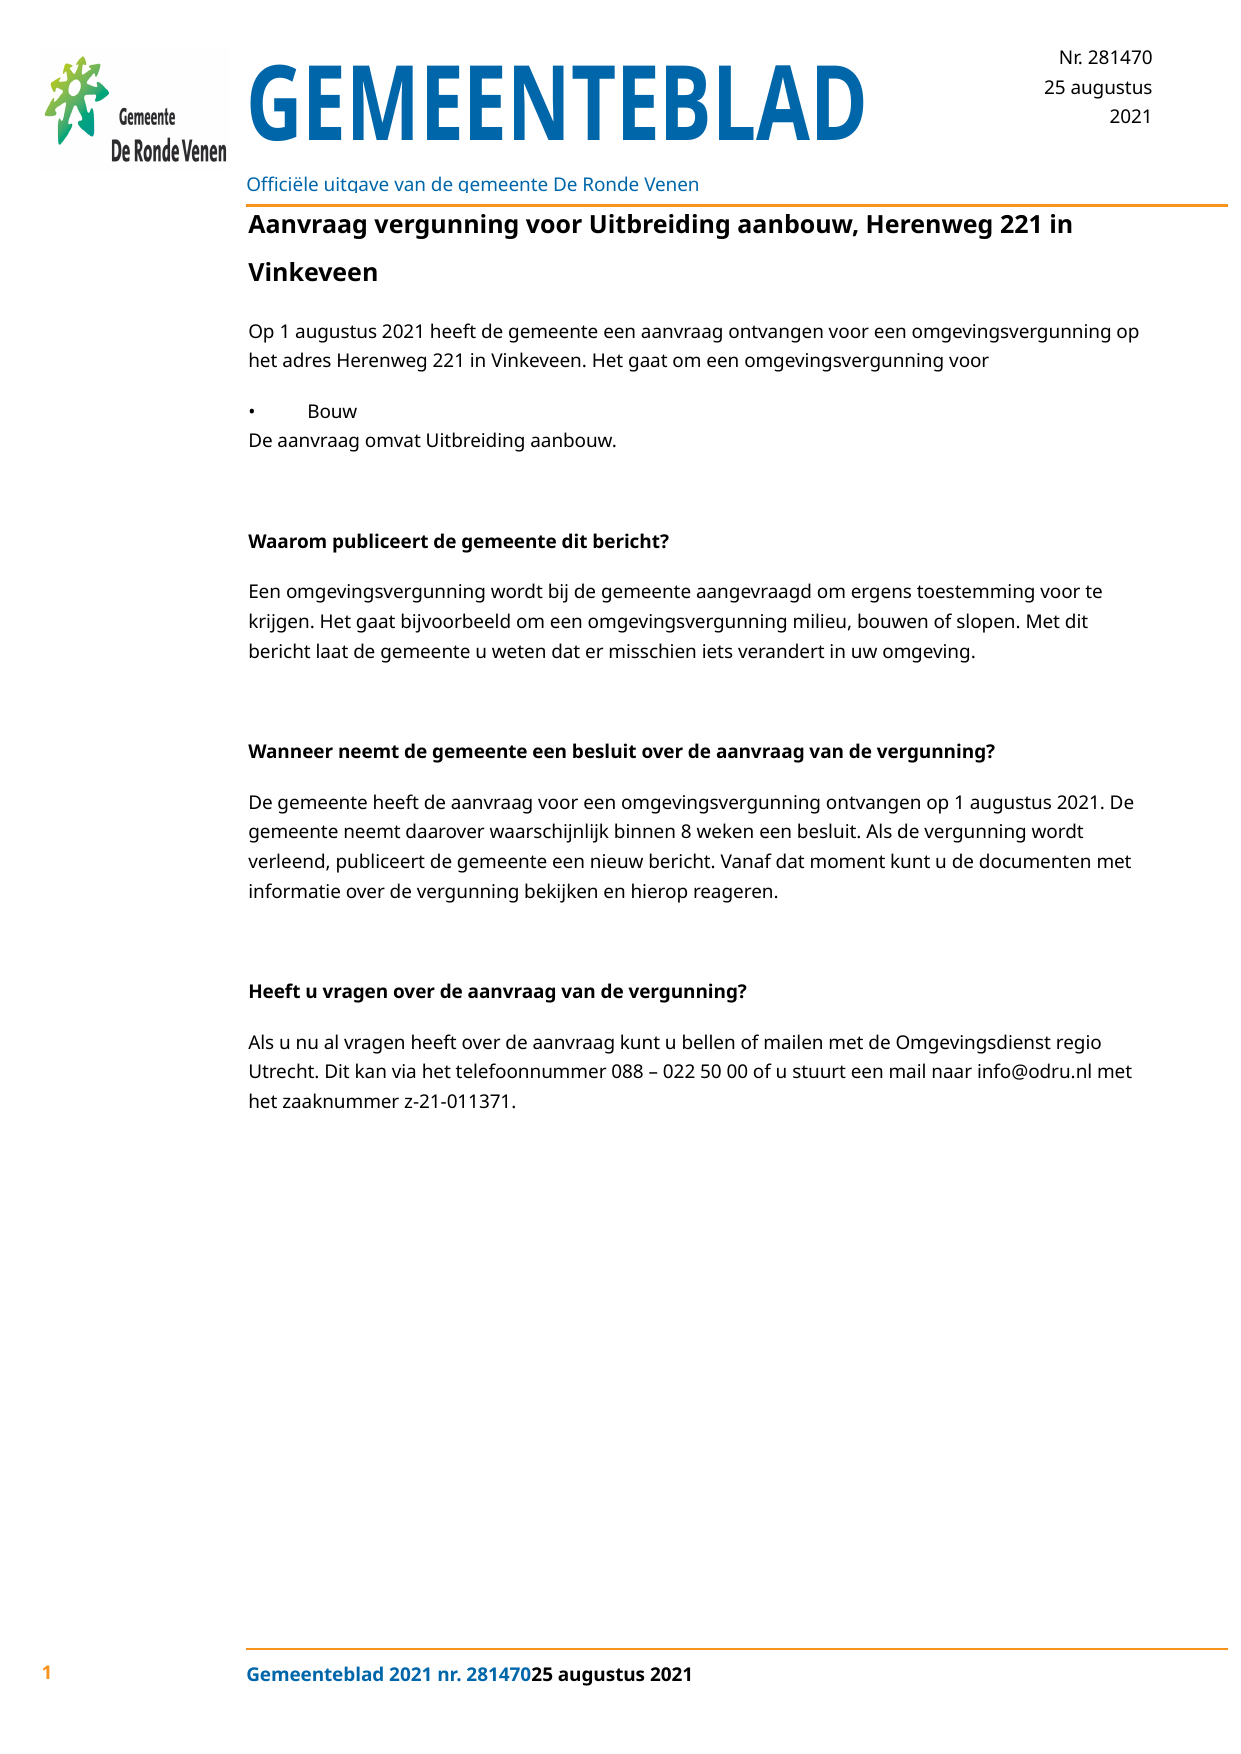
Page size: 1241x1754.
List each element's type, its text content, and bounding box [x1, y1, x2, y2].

text Als u nu al vragen heeft over de aanvraag kunt u bellen of mailen met de Omgevingsdienst regio Utrecht. Dit kan via het telefoonnummer 088 – 022 50 00 of u stuurt een mail naar info@odru.nl met het zaaknummer z-21-011371. [248, 1029, 1152, 1114]
text De gemeente heeft de aanvraag voor een omgevingsvergunning ontvangen op 1 augustus 2021. De gemeente neemt daarover waarschijnlijk binnen 8 weken een besluit. Als de vergunning wordt verleend, publiceert de gemeente een nieuw bericht. Vanaf dat moment kunt u de documenten met informatie over de vergunning bekijken en hierop reageren. [248, 789, 1152, 904]
text Op 1 augustus 2021 heeft de gemeente een aanvraag ontvangen voor een omgevingsvergunning op het adres Herenweg 221 in Vinkeveen. Het gaat om een omgevingsvergunning voor [248, 318, 1152, 373]
list Bouw [248, 398, 1152, 424]
picture [41, 47, 231, 172]
text De aanvraag omvat Uitbreiding aanbouw. [248, 427, 1152, 453]
text Aanvraag vergunning voor Uitbreiding aanbouw, Herenweg 221 in Vinkeveen [248, 207, 1152, 288]
text Waarom publiceert de gemeente dit bericht? [248, 528, 1152, 554]
text Wanneer neemt de gemeente een besluit over de aanvraag van de vergunning? [248, 739, 1152, 764]
text Heeft u vragen over de aanvraag van de vergunning? [248, 979, 1152, 1004]
text Een omgevingsvergunning wordt bij de gemeente aangevraagd om ergens toestemming voor te krijgen. Het gaat bijvoorbeeld om een omgevingsvergunning milieu, bouwen of slopen. Met dit bericht laat de gemeente u weten dat er misschien iets verandert in uw omgeving. [248, 579, 1152, 664]
